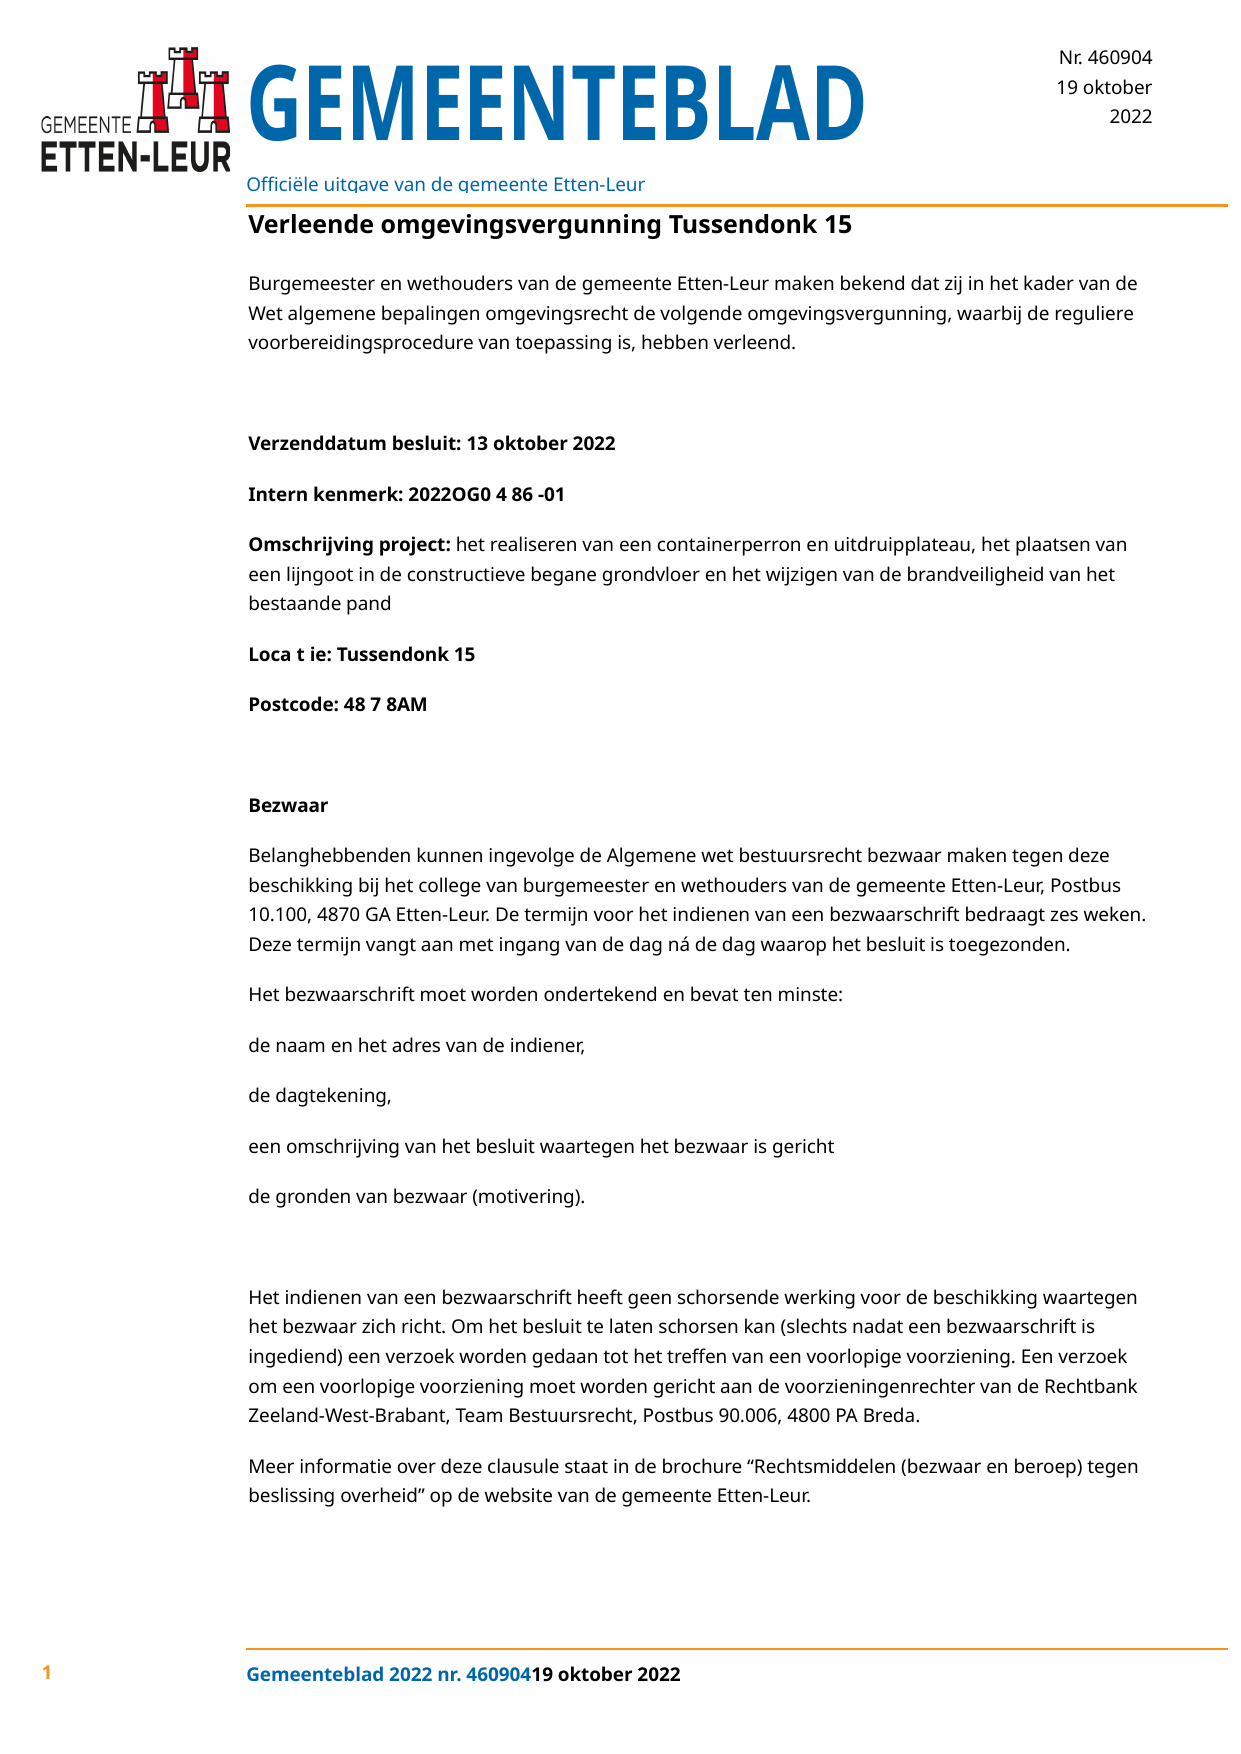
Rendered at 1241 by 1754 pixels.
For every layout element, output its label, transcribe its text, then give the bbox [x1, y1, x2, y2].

text de naam en het adres van de indiener, [248, 1032, 1152, 1058]
text Het bezwaarschrift moet worden ondertekend en bevat ten minste: [248, 982, 1152, 1007]
text een omschrijving van het besluit waartegen het bezwaar is gericht [248, 1133, 1152, 1158]
text Verzenddatum besluit: 13 oktober 2022 [248, 430, 1152, 456]
picture [41, 47, 231, 172]
text Burgemeester en wethouders van de gemeente Etten-Leur maken bekend dat zij in het kader van de Wet algemene bepalingen omgevingsrecht de volgende omgevingsvergunning, waarbij de reguliere voorbereidingsprocedure van toepassing is, hebben verleend. [248, 270, 1152, 355]
text Loca t ie: Tussendonk 15 [248, 641, 1152, 666]
text Omschrijving project: het realiseren van een containerperron en uitdruipplateau, het plaatsen van een lijngoot in de constructieve begane grondvloer en het wijzigen van de brandveiligheid van het bestaande pand [248, 531, 1152, 616]
text Postcode: 48 7 8AM [248, 691, 1152, 717]
text Het indienen van een bezwaarschrift heeft geen schorsende werking voor de beschikking waartegen het bezwaar zich richt. Om het besluit te laten schorsen kan (slechts nadat een bezwaarschrift is ingediend) een verzoek worden gedaan tot het treffen van een voorlopige voorziening. Een verzoek om een voorlopige voorziening moet worden gericht aan de voorzieningenrechter van de Rechtbank Zeeland-West-Brabant, Team Bestuursrecht, Postbus 90.006, 4800 PA Breda. [248, 1284, 1152, 1428]
text Bezwaar [248, 792, 1152, 818]
text de gronden van bezwaar (motivering). [248, 1183, 1152, 1209]
text de dagtekening, [248, 1082, 1152, 1108]
text Intern kenmerk: 2022OG0 4 86 -01 [248, 481, 1152, 506]
text Meer informatie over deze clausule staat in de brochure “Rechtsmiddelen (bezwaar en beroep) tegen beslissing overheid” op de website van de gemeente Etten-Leur. [248, 1453, 1152, 1508]
text Belanghebbenden kunnen ingevolge de Algemene wet bestuursrecht bezwaar maken tegen deze beschikking bij het college van burgemeester en wethouders van de gemeente Etten-Leur, Postbus 10.100, 4870 GA Etten-Leur. De termijn voor het indienen van een bezwaarschrift bedraagt zes weken. Deze termijn vangt aan met ingang van de dag ná de dag waarop het besluit is toegezonden. [248, 842, 1152, 957]
text Verleende omgevingsvergunning Tussendonk 15 [248, 207, 1152, 241]
